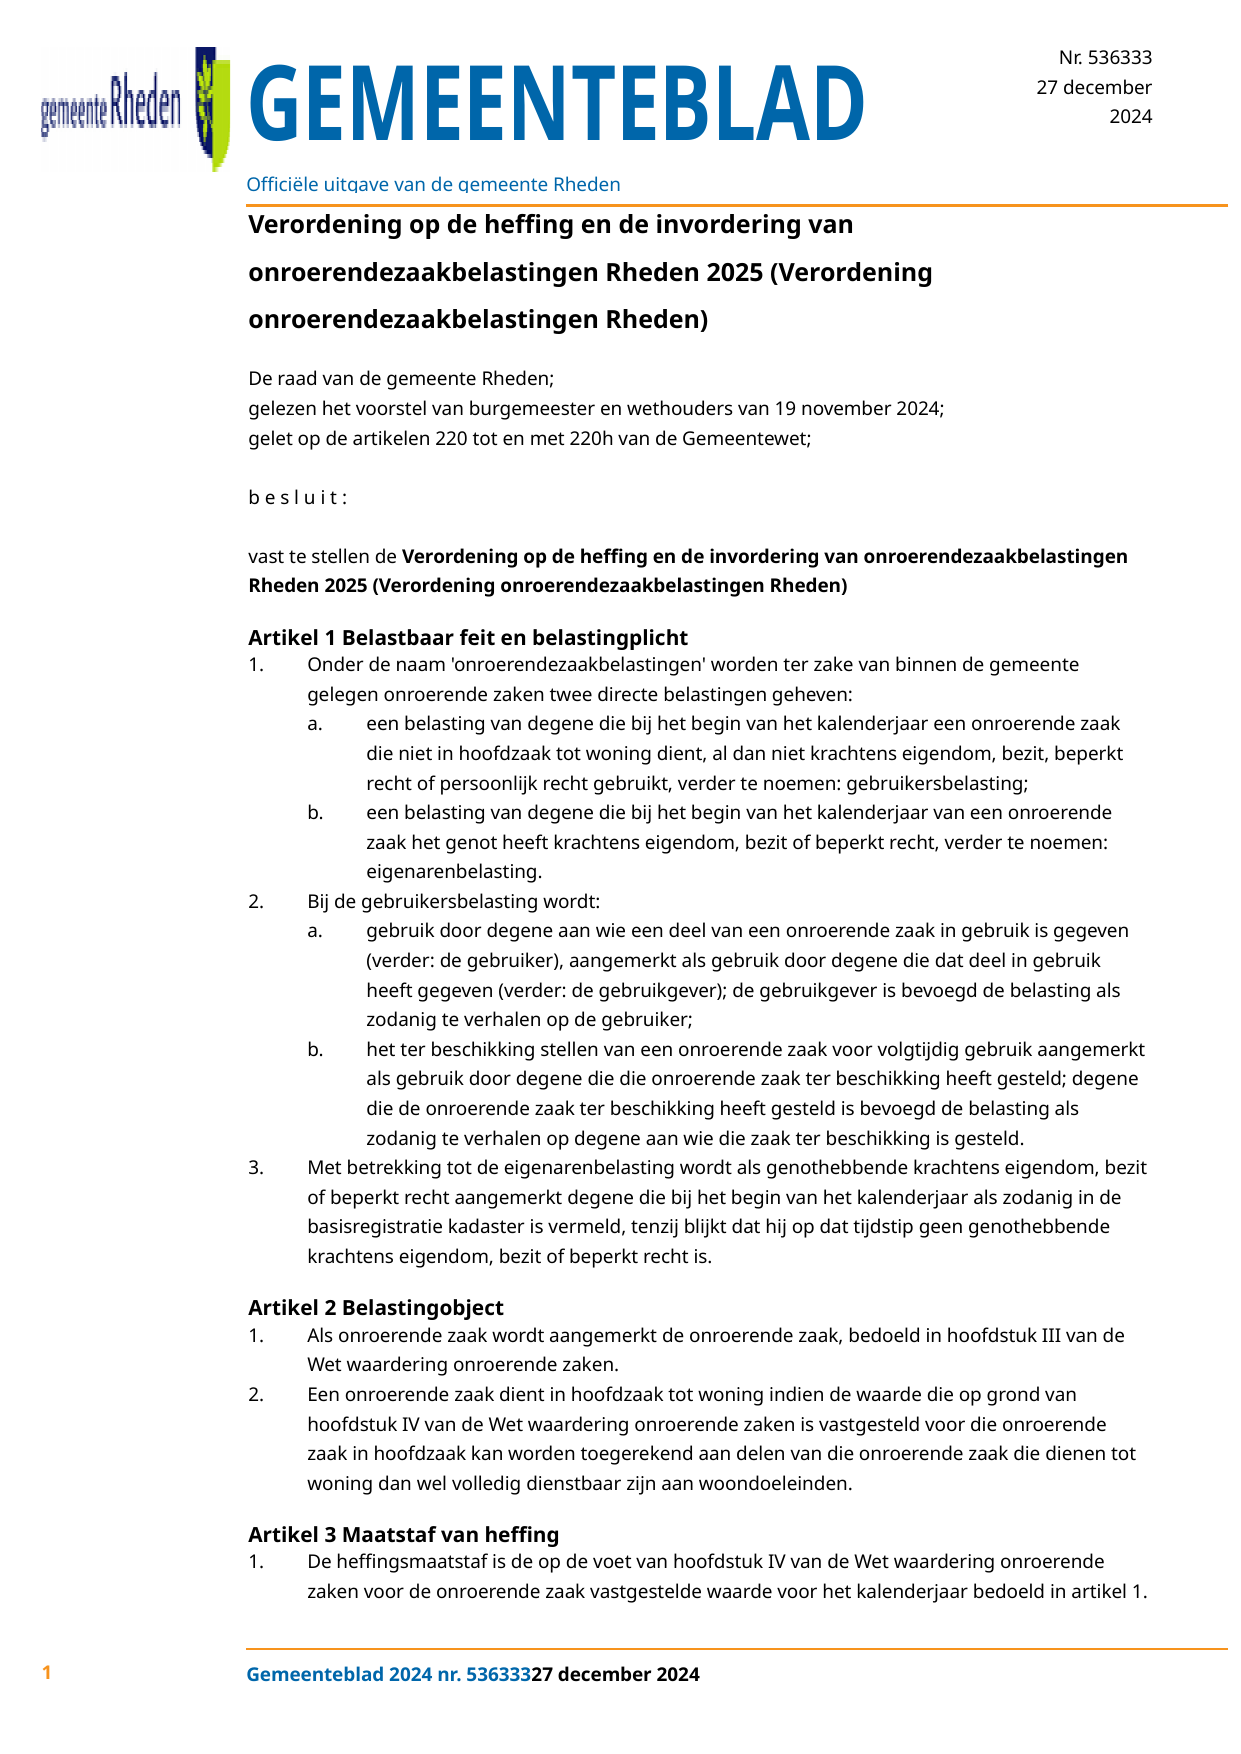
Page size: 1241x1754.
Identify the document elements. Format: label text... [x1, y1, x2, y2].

list Met betrekking tot de eigenarenbelasting wordt als genothebbende krachtens eigendom, bezit of beperkt recht aangemerkt degene die bij het begin van het kalenderjaar als zodanig in de basisregistratie kadaster is vermeld, tenzij blijkt dat hij op dat tijdstip geen genothebbende krachtens eigendom, bezit of beperkt recht is. [248, 1154, 1152, 1269]
text vast te stellen de Verordening op de heffing en de invordering van onroerendezaakbelastingen Rheden 2025 (Verordening onroerendezaakbelastingen Rheden) [248, 543, 1152, 598]
list een belasting van degene die bij het begin van het kalenderjaar van een onroerende zaak het genot heeft krachtens eigendom, bezit of beperkt recht, verder te noemen: eigenarenbelasting. [307, 799, 1152, 884]
list een belasting van degene die bij het begin van het kalenderjaar een onroerende zaak die niet in hoofdzaak tot woning dient, al dan niet krachtens eigendom, bezit, beperkt recht of persoonlijk recht gebruikt, verder te noemen: gebruikersbelasting; [307, 711, 1152, 796]
text gelet op de artikelen 220 tot en met 220h van de Gemeentewet; [248, 425, 1152, 450]
text gelezen het voorstel van burgemeester en wethouders van 19 november 2024; [248, 395, 1152, 421]
list Bij de gebruikersbelasting wordt: [248, 888, 1152, 914]
list Als onroerende zaak wordt aangemerkt de onroerende zaak, bedoeld in hoofdstuk III van de Wet waardering onroerende zaken. [248, 1322, 1152, 1377]
text De raad van de gemeente Rheden; [248, 366, 1152, 391]
list Een onroerende zaak dient in hoofdzaak tot woning indien de waarde die op grond van hoofdstuk IV van de Wet waardering onroerende zaken is vastgesteld voor die onroerende zaak in hoofdzaak kan worden toegerekend aan delen van die onroerende zaak die dienen tot woning dan wel volledig dienstbaar zijn aan woondoeleinden. [248, 1381, 1152, 1496]
text Artikel 3 Maatstaf van heffing [248, 1520, 1152, 1549]
text b e s l u i t : [248, 484, 1152, 509]
list het ter beschikking stellen van een onroerende zaak voor volgtijdig gebruik aangemerkt als gebruik door degene die die onroerende zaak ter beschikking heeft gesteld; degene die de onroerende zaak ter beschikking heeft gesteld is bevoegd de belasting als zodanig te verhalen op degene aan wie die zaak ter beschikking is gesteld. [307, 1036, 1152, 1151]
text Artikel 1 Belastbaar feit en belastingplicht [248, 623, 1152, 651]
text Verordening op de heffing en de invordering van onroerendezaakbelastingen Rheden 2025 (Verordening onroerendezaakbelastingen Rheden) [248, 207, 1152, 336]
text Artikel 2 Belastingobject [248, 1293, 1152, 1322]
picture [41, 47, 231, 172]
list gebruik door degene aan wie een deel van een onroerende zaak in gebruik is gegeven (verder: de gebruiker), aangemerkt als gebruik door degene die dat deel in gebruik heeft gegeven (verder: de gebruikgever); de gebruikgever is bevoegd de belasting als zodanig te verhalen op de gebruiker; [307, 918, 1152, 1032]
list De heffingsmaatstaf is de op de voet van hoofdstuk IV van de Wet waardering onroerende zaken voor de onroerende zaak vastgestelde waarde voor het kalenderjaar bedoeld in artikel 1. [248, 1549, 1152, 1604]
list Onder de naam 'onroerendezaakbelastingen' worden ter zake van binnen de gemeente gelegen onroerende zaken twee directe belastingen geheven: [248, 651, 1152, 707]
